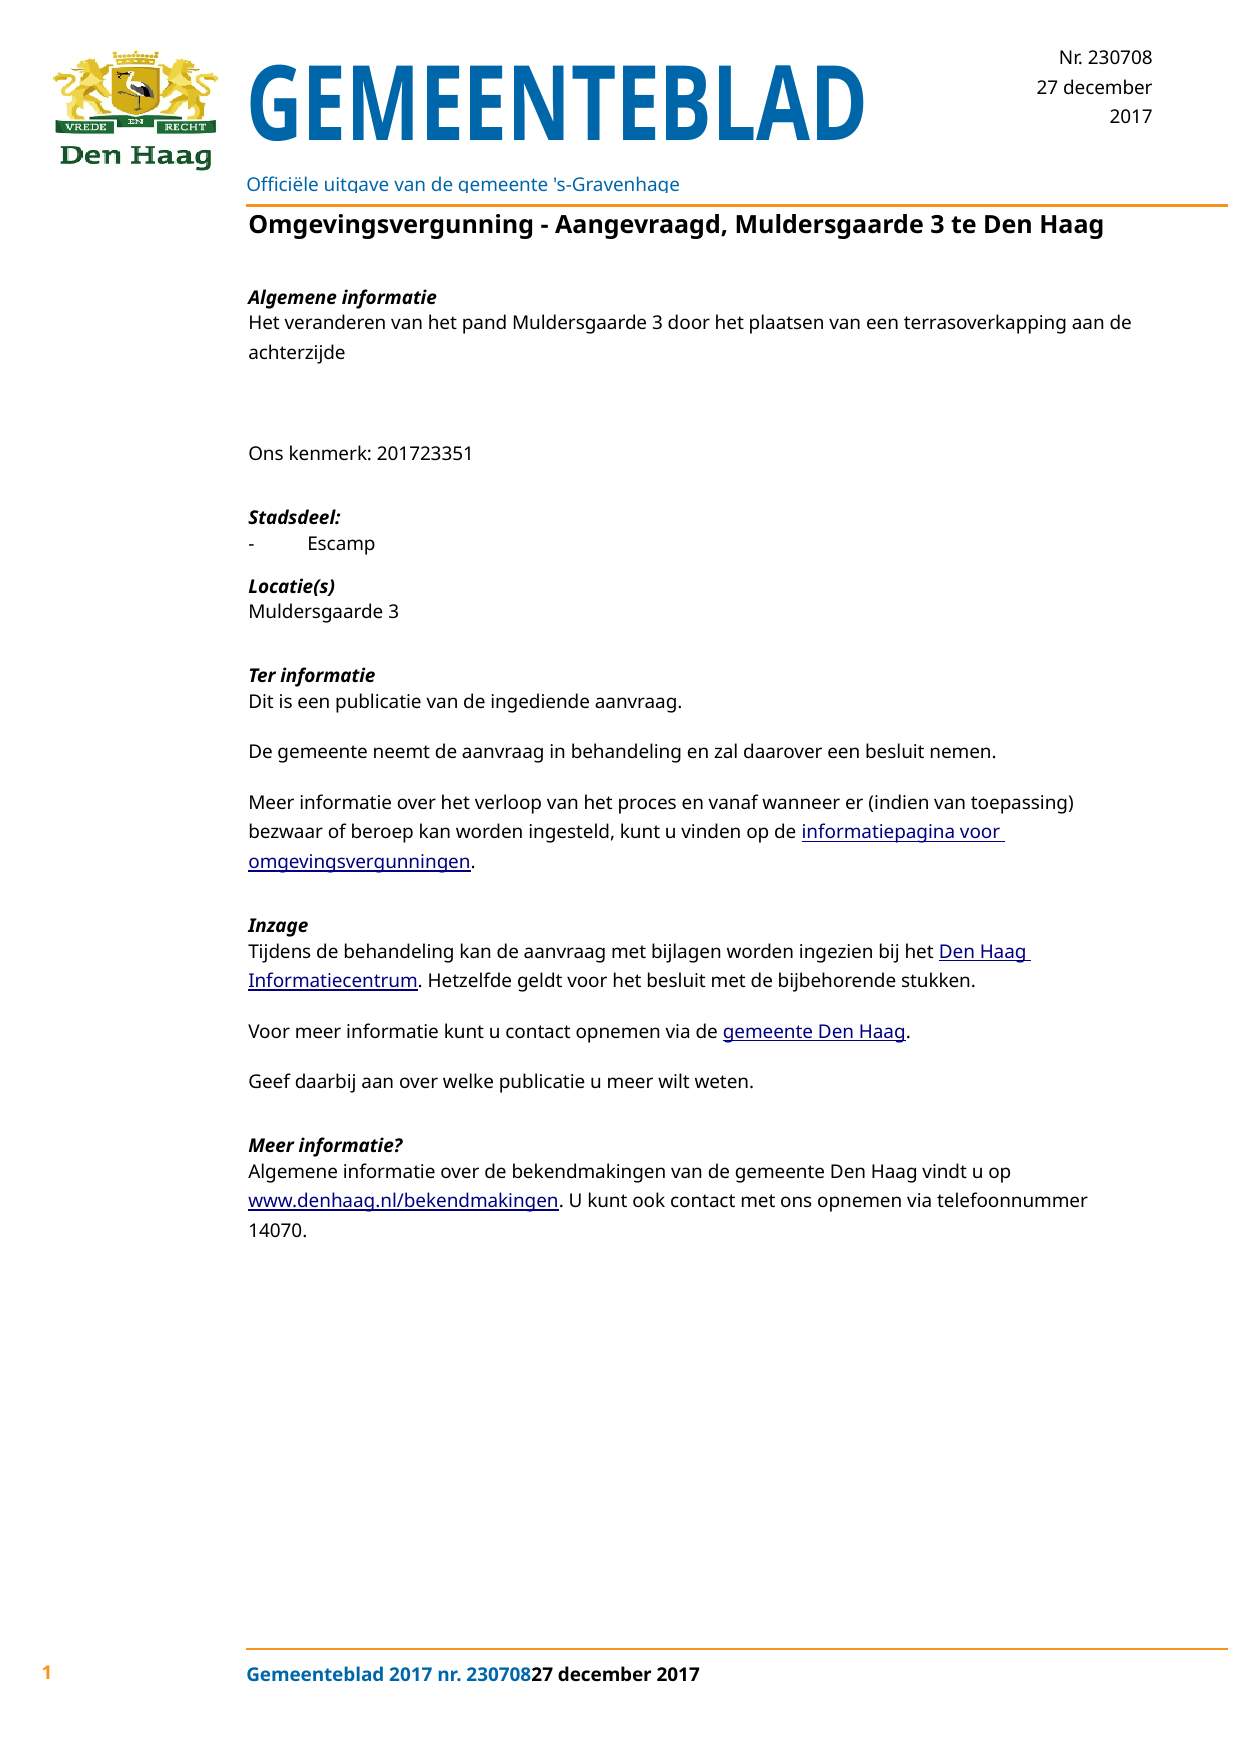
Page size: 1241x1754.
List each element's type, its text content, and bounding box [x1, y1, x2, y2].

text Voor meer informatie kunt u contact opnemen via de gemeente Den Haag. [248, 1018, 1152, 1044]
text Algemene informatie over de bekendmakingen van de gemeente Den Haag vindt u op www.denhaag.nl/bekendmakingen. U kunt ook contact met ons opnemen via telefoonnummer 14070. [248, 1158, 1152, 1243]
text Tijdens de behandeling kan de aanvraag met bijlagen worden ingezien bij het Den Haag Informatiecentrum. Hetzelfde geldt voor het besluit met de bijbehorende stukken. [248, 938, 1152, 993]
text Algemene informatie [248, 284, 1152, 309]
text Omgevingsvergunning - Aangevraagd, Muldersgaarde 3 te Den Haag [248, 207, 1152, 241]
text Dit is een publicatie van de ingediende aanvraag. [248, 688, 1152, 714]
text De gemeente neemt de aanvraag in behandeling en zal daarover een besluit nemen. [248, 739, 1152, 764]
text Het veranderen van het pand Muldersgaarde 3 door het plaatsen van een terrasoverkapping aan de achterzijde [248, 309, 1152, 365]
list Escamp [248, 530, 1152, 555]
text Inzage [248, 912, 1152, 938]
text Meer informatie? [248, 1132, 1152, 1158]
picture [41, 47, 231, 172]
text Muldersgaarde 3 [248, 598, 1152, 624]
text Stadsdeel: [248, 504, 1152, 530]
text Ter informatie [248, 662, 1152, 688]
text Geef daarbij aan over welke publicatie u meer wilt weten. [248, 1068, 1152, 1094]
text Meer informatie over het verloop van het proces en vanaf wanneer er (indien van toepassing) bezwaar of beroep kan worden ingesteld, kunt u vinden op de informatiepagina voor omgevingsvergunningen. [248, 789, 1152, 874]
text Ons kenmerk: 201723351 [248, 440, 1152, 466]
text Locatie(s) [248, 573, 1152, 598]
